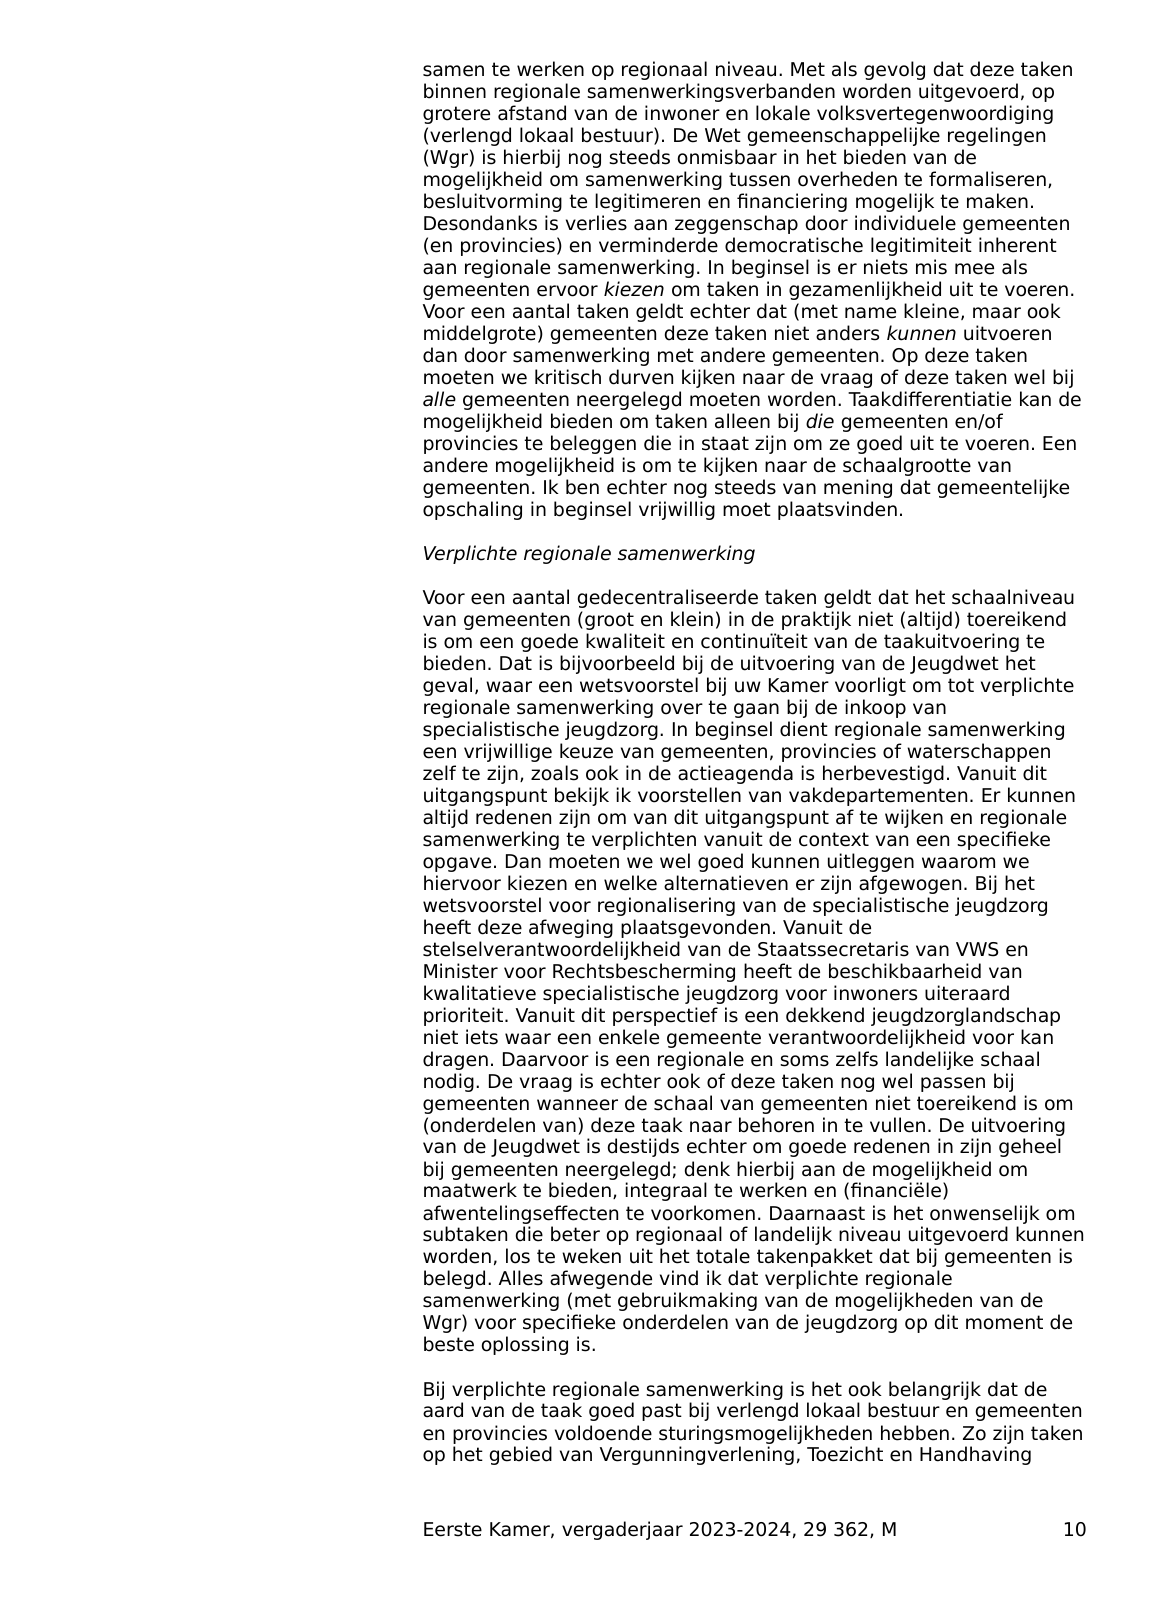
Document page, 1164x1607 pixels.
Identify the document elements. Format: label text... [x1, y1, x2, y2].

text samen te werken op regionaal niveau. Met als gevolg dat deze taken binnen regionale samenwerkingsverbanden worden uitgevoerd, op grotere afstand van de inwoner en lokale volksvertegenwoordiging (verlengd lokaal bestuur). De Wet gemeenschappelijke regelingen (Wgr) is hierbij nog steeds onmisbaar in het bieden van de mogelijkheid om samenwerking tussen overheden te formaliseren, besluitvorming te legitimeren en financiering mogelijk te maken. Desondanks is verlies aan zeggenschap door individuele gemeenten (en provincies) en verminderde democratische legitimiteit inherent aan regionale samenwerking. In beginsel is er niets mis mee als gemeenten ervoor kiezen om taken in gezamenlijkheid uit te voeren. Voor een aantal taken geldt echter dat (met name kleine, maar ook middelgrote) gemeenten deze taken niet anders kunnen uitvoeren dan door samenwerking met andere gemeenten. Op deze taken moeten we kritisch durven kijken naar de vraag of deze taken wel bij alle gemeenten neergelegd moeten worden. Taakdifferentiatie kan de mogelijkheid bieden om taken alleen bij die gemeenten en/of provincies te beleggen die in staat zijn om ze goed uit te voeren. Een andere mogelijkheid is om te kijken naar de schaalgrootte van gemeenten. Ik ben echter nog steeds van mening dat gemeentelijke opschaling in beginsel vrijwillig moet plaatsvinden. [422, 59, 1087, 521]
text Voor een aantal gedecentraliseerde taken geldt dat het schaalniveau van gemeenten (groot en klein) in de praktijk niet (altijd) toereikend is om een goede kwaliteit en continuïteit van de taakuitvoering te bieden. Dat is bijvoorbeeld bij de uitvoering van de Jeugdwet het geval, waar een wetsvoorstel bij uw Kamer voorligt om tot verplichte regionale samenwerking over te gaan bij de inkoop van specialistische jeugdzorg. In beginsel dient regionale samenwerking een vrijwillige keuze van gemeenten, provincies of waterschappen zelf te zijn, zoals ook in de actieagenda is herbevestigd. Vanuit dit uitgangspunt bekijk ik voorstellen van vakdepartementen. Er kunnen altijd redenen zijn om van dit uitgangspunt af te wijken en regionale samenwerking te verplichten vanuit de context van een specifieke opgave. Dan moeten we wel goed kunnen uitleggen waarom we hiervoor kiezen en welke alternatieven er zijn afgewogen. Bij het wetsvoorstel voor regionalisering van de specialistische jeugdzorg heeft deze afweging plaatsgevonden. Vanuit de stelselverantwoordelijkheid van de Staatssecretaris van VWS en Minister voor Rechtsbescherming heeft de beschikbaarheid van kwalitatieve specialistische jeugdzorg voor inwoners uiteraard prioriteit. Vanuit dit perspectief is een dekkend jeugdzorglandschap niet iets waar een enkele gemeente verantwoordelijkheid voor kan dragen. Daarvoor is een regionale en soms zelfs landelijke schaal nodig. De vraag is echter ook of deze taken nog wel passen bij gemeenten wanneer de schaal van gemeenten niet toereikend is om (onderdelen van) deze taak naar behoren in te vullen. De uitvoering van de Jeugdwet is destijds echter om goede redenen in zijn geheel bij gemeenten neergelegd; denk hierbij aan de mogelijkheid om maatwerk te bieden, integraal te werken en (financiële) afwentelingseffecten te voorkomen. Daarnaast is het onwenselijk om subtaken die beter op regionaal of landelijk niveau uitgevoerd kunnen worden, los te weken uit het totale takenpakket dat bij gemeenten is belegd. Alles afwegende vind ik dat verplichte regionale samenwerking (met gebruikmaking van de mogelijkheden van de Wgr) voor specifieke onderdelen van de jeugdzorg op dit moment de beste oplossing is. [422, 587, 1087, 1356]
text Bij verplichte regionale samenwerking is het ook belangrijk dat de aard van de taak goed past bij verlengd lokaal bestuur en gemeenten en provincies voldoende sturingsmogelijkheden hebben. Zo zijn taken op het gebied van Vergunningverlening, Toezicht en Handhaving [422, 1378, 1087, 1466]
subtitle Verplichte regionale samenwerking [422, 543, 1087, 565]
